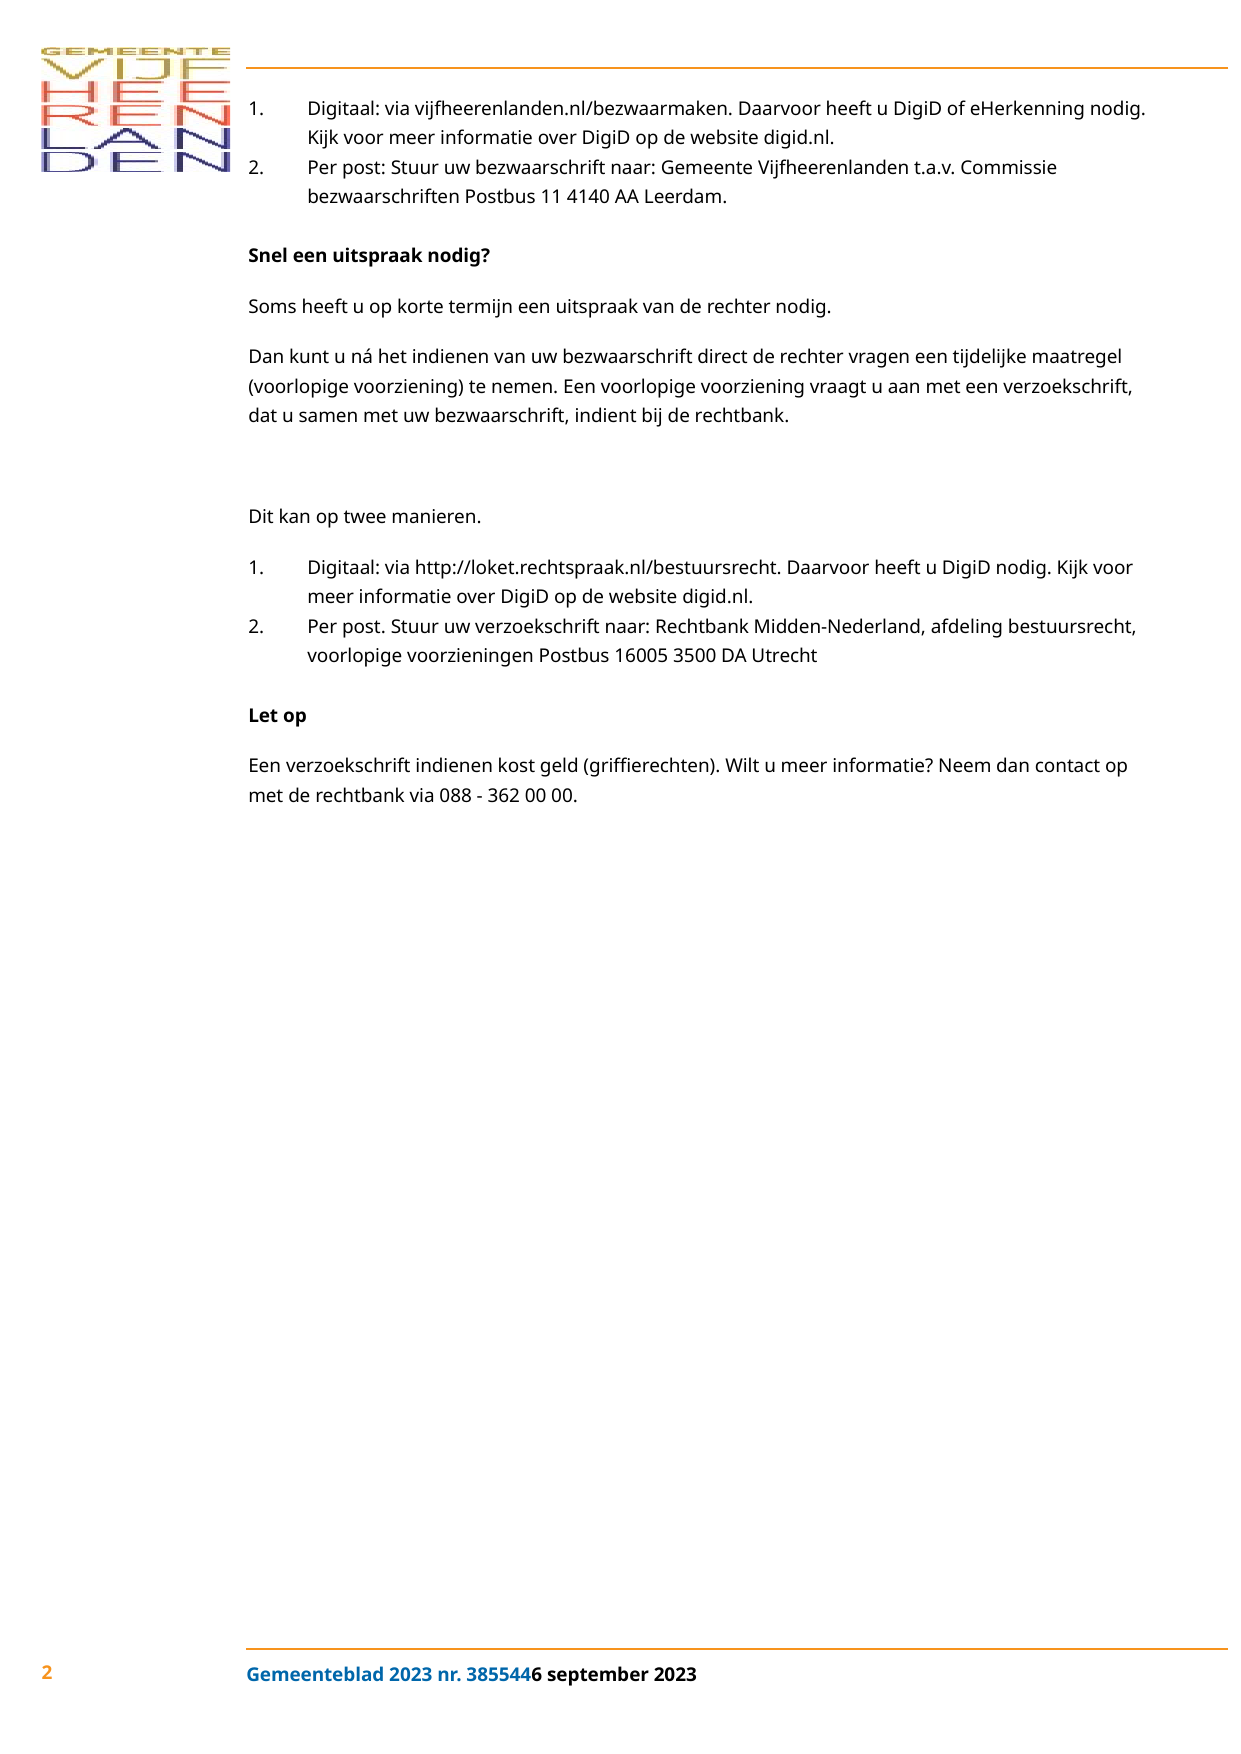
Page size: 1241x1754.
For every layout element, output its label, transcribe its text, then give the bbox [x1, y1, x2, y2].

picture [41, 47, 231, 172]
list Per post. Stuur uw verzoekschrift naar: Rechtbank Midden-Nederland, afdeling bestuursrecht, voorlopige voorzieningen Postbus 16005 3500 DA Utrecht [248, 613, 1152, 668]
list Digitaal: via vijfheerenlanden.nl/bezwaarmaken. Daarvoor heeft u DigiD of eHerkenning nodig. Kijk voor meer informatie over DigiD op de website digid.nl. [248, 95, 1152, 150]
list Per post: Stuur uw bezwaarschrift naar: Gemeente Vijfheerenlanden t.a.v. Commissie bezwaarschriften Postbus 11 4140 AA Leerdam. [248, 154, 1152, 209]
text Snel een uitspraak nodig? [248, 243, 1152, 268]
text Let op [248, 702, 1152, 728]
text Een verzoekschrift indienen kost geld (griffierechten). Wilt u meer informatie? Neem dan contact op met de rechtbank via 088 - 362 00 00. [248, 752, 1152, 808]
text Soms heeft u op korte termijn een uitspraak van de rechter nodig. [248, 293, 1152, 319]
text Dan kunt u ná het indienen van uw bezwaarschrift direct de rechter vragen een tijdelijke maatregel (voorlopige voorziening) te nemen. Een voorlopige voorziening vraagt u aan met een verzoekschrift, dat u samen met uw bezwaarschrift, indient bij de rechtbank. [248, 343, 1152, 428]
text Dit kan op twee manieren. [248, 503, 1152, 529]
list Digitaal: via http://loket.rechtspraak.nl/bestuursrecht. Daarvoor heeft u DigiD nodig. Kijk voor meer informatie over DigiD op de website digid.nl. [248, 554, 1152, 609]
